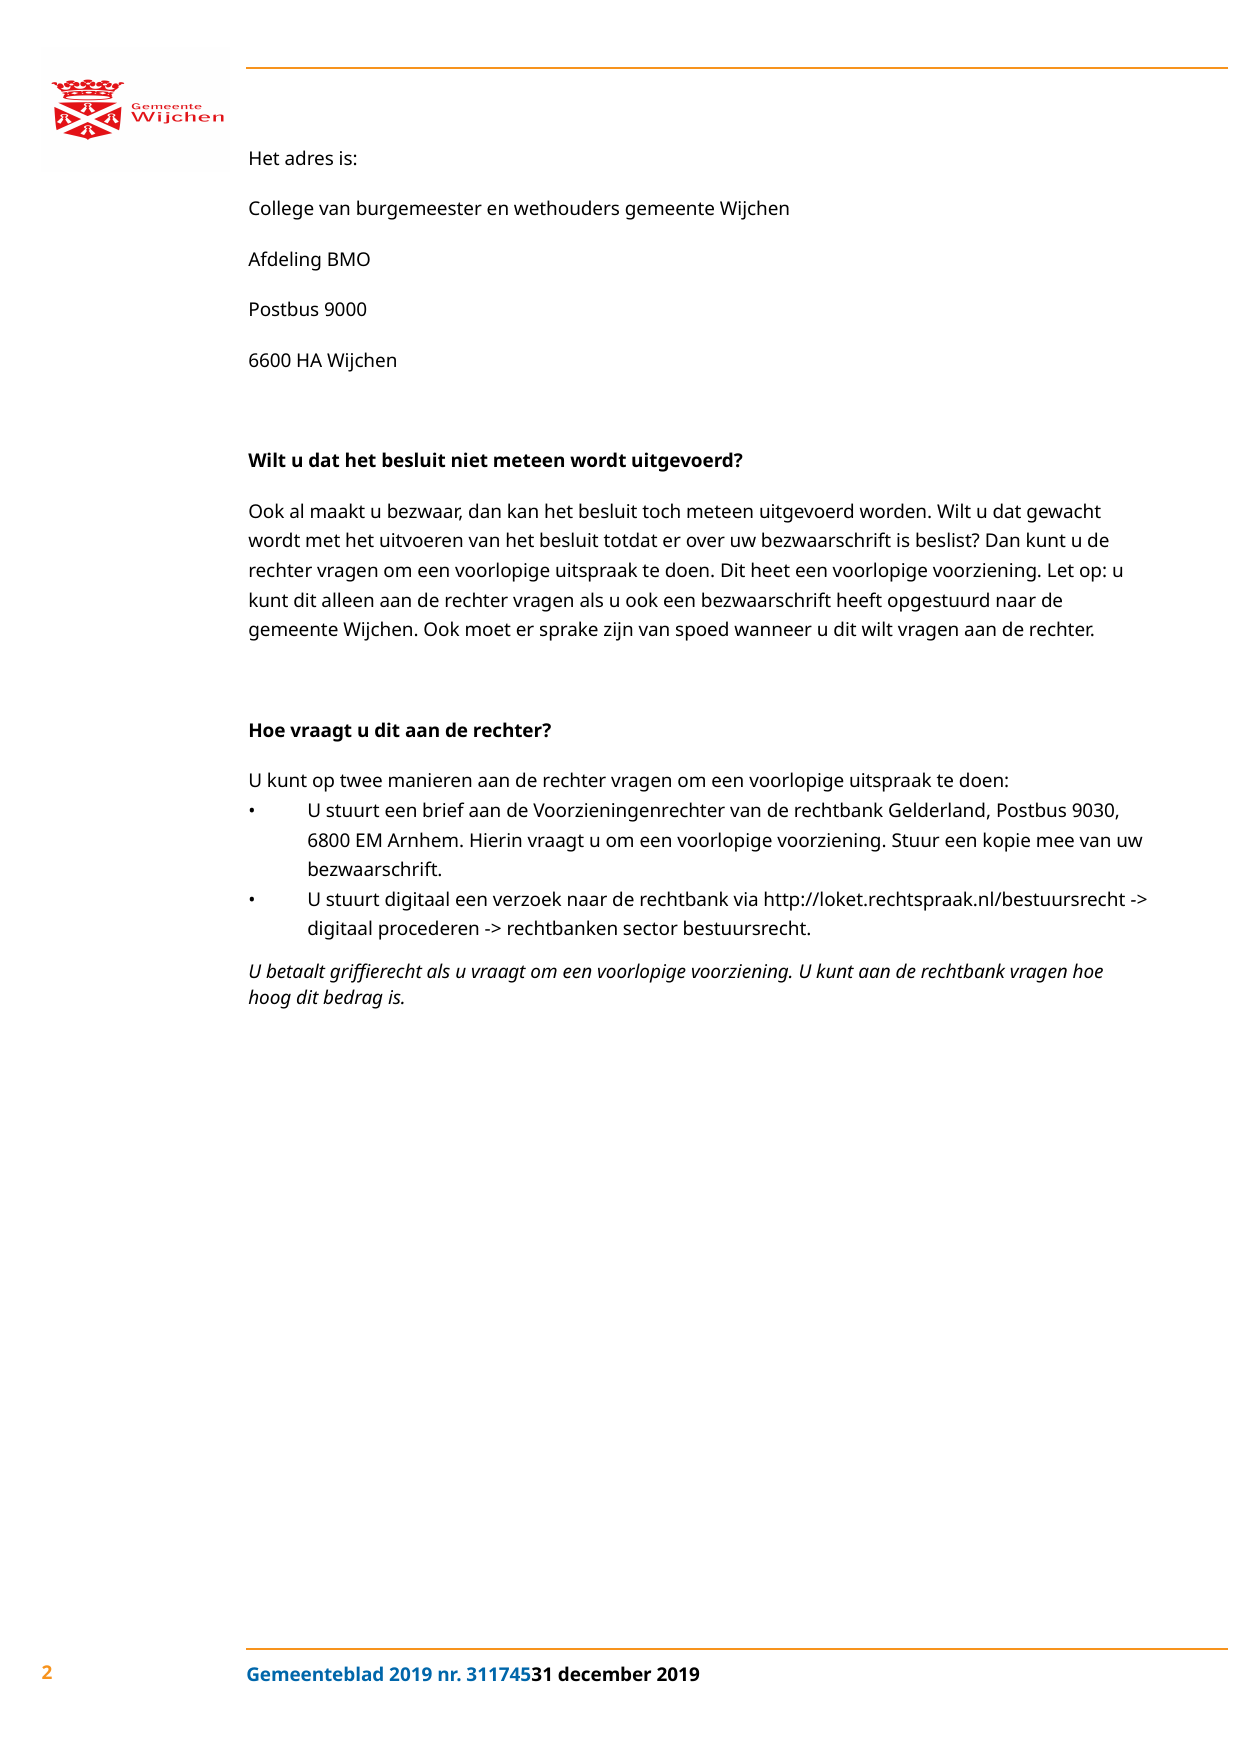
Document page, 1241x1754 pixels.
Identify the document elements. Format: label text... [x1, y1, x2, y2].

picture [41, 47, 231, 172]
text Wilt u dat het besluit niet meteen wordt uitgevoerd? [248, 448, 1152, 473]
text Afdeling BMO [248, 246, 1152, 272]
text Postbus 9000 [248, 296, 1152, 322]
list U stuurt een brief aan de Voorzieningenrechter van de rechtbank Gelderland, Postbus 9030, 6800 EM Arnhem. Hierin vraagt u om een voorlopige voorziening. Stuur een kopie mee van uw bezwaarschrift. [248, 797, 1152, 882]
text U betaalt griffierecht als u vraagt om een voorlopige voorziening. U kunt aan de rechtbank vragen hoe hoog dit bedrag is. [248, 959, 1152, 1010]
text 6600 HA Wijchen [248, 347, 1152, 373]
text Ook al maakt u bezwaar, dan kan het besluit toch meteen uitgevoerd worden. Wilt u dat gewacht wordt met het uitvoeren van het besluit totdat er over uw bezwaarschrift is beslist? Dan kunt u de rechter vragen om een voorlopige uitspraak te doen. Dit heet een voorlopige voorziening. Let op: u kunt dit alleen aan de rechter vragen als u ook een bezwaarschrift heeft opgestuurd naar de gemeente Wijchen. Ook moet er sprake zijn van spoed wanneer u dit wilt vragen aan de rechter. [248, 498, 1152, 642]
list U stuurt digitaal een verzoek naar de rechtbank via http://loket.rechtspraak.nl/bestuursrecht -> digitaal procederen -> rechtbanken sector bestuursrecht. [248, 886, 1152, 941]
text College van burgemeester en wethouders gemeente Wijchen [248, 196, 1152, 221]
text Hoe vraagt u dit aan de rechter? [248, 717, 1152, 743]
text Het adres is: [248, 145, 1152, 171]
text U kunt op twee manieren aan de rechter vragen om een voorlopige uitspraak te doen: [248, 768, 1152, 793]
